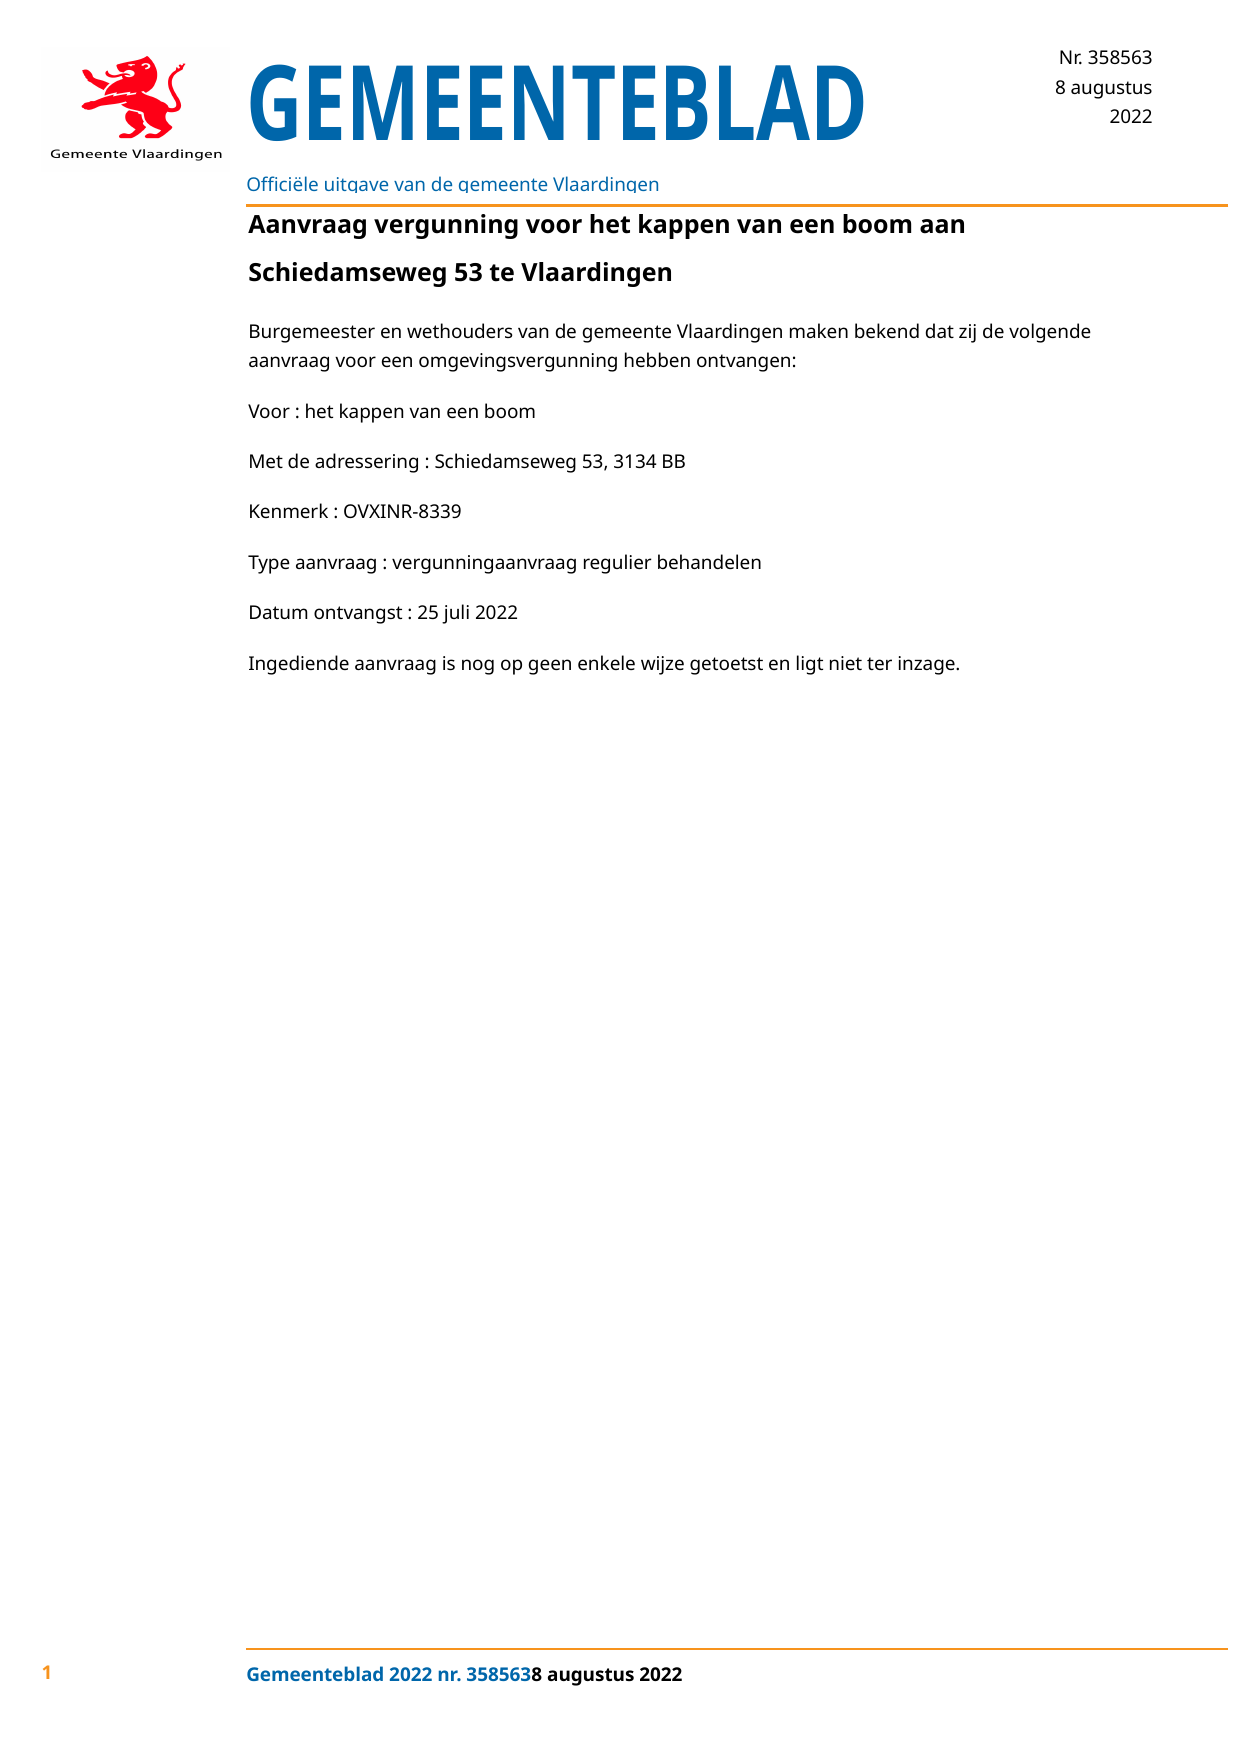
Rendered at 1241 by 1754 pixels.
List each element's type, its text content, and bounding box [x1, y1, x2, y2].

text Aanvraag vergunning voor het kappen van een boom aan Schiedamseweg 53 te Vlaardingen [248, 207, 1152, 288]
text Ingediende aanvraag is nog op geen enkele wijze getoetst en ligt niet ter inzage. [248, 650, 1152, 676]
text Kenmerk : OVXINR-8339 [248, 499, 1152, 524]
text Type aanvraag : vergunningaanvraag regulier behandelen [248, 549, 1152, 575]
text Met de adressering : Schiedamseweg 53, 3134 BB [248, 448, 1152, 474]
picture [41, 47, 231, 172]
text Burgemeester en wethouders van de gemeente Vlaardingen maken bekend dat zij de volgende aanvraag voor een omgevingsvergunning hebben ontvangen: [248, 318, 1152, 373]
text Voor : het kappen van een boom [248, 398, 1152, 424]
text Datum ontvangst : 25 juli 2022 [248, 599, 1152, 625]
